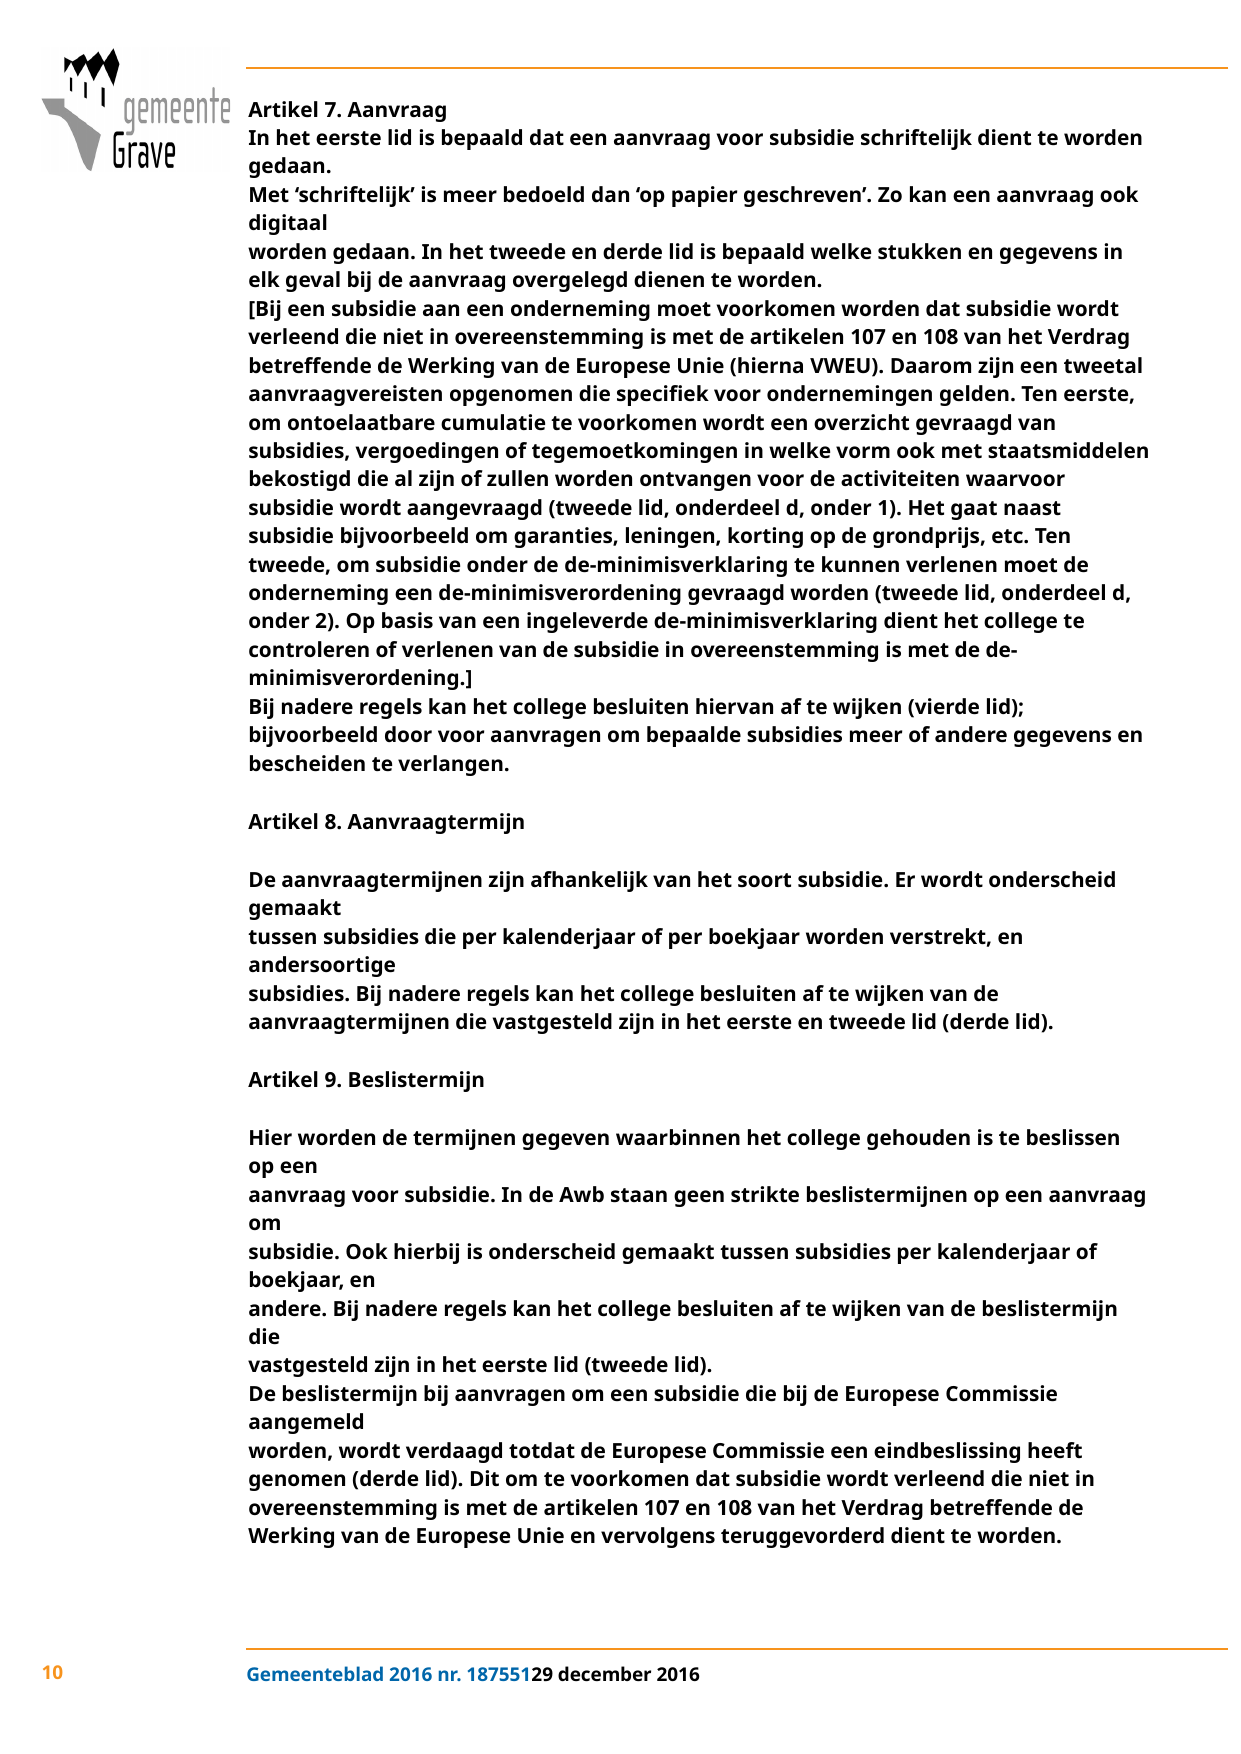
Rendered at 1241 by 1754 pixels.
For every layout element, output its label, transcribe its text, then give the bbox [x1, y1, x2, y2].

text tussen subsidies die per kalenderjaar of per boekjaar worden verstrekt, en andersoortige [248, 922, 1152, 979]
text Artikel 7. Aanvraag [248, 95, 1152, 123]
text vastgesteld zijn in het eerste lid (tweede lid). [248, 1351, 1152, 1379]
text [Bij een subsidie aan een onderneming moet voorkomen worden dat subsidie wordt verleend die niet in overeenstemming is met de artikelen 107 en 108 van het Verdrag betreffende de Werking van de Europese Unie (hierna VWEU). Daarom zijn een tweetal aanvraagvereisten opgenomen die specifiek voor ondernemingen gelden. Ten eerste, om ontoelaatbare cumulatie te voorkomen wordt een overzicht gevraagd van subsidies, vergoedingen of tegemoetkomingen in welke vorm ook met staatsmiddelen bekostigd die al zijn of zullen worden ontvangen voor de activiteiten waarvoor subsidie wordt aangevraagd (tweede lid, onderdeel d, onder 1). Het gaat naast subsidie bijvoorbeeld om garanties, leningen, korting op de grondprijs, etc. Ten tweede, om subsidie onder de de-minimisverklaring te kunnen verlenen moet de onderneming een de-minimisverordening gevraagd worden (tweede lid, onderdeel d, onder 2). Op basis van een ingeleverde de-minimisverklaring dient het college te controleren of verlenen van de subsidie in overeenstemming is met de de-minimisverordening.] [248, 294, 1152, 692]
text subsidie. Ook hierbij is onderscheid gemaakt tussen subsidies per kalenderjaar of boekjaar, en [248, 1237, 1152, 1294]
picture [41, 47, 231, 172]
text Met ‘schriftelijk’ is meer bedoeld dan ‘op papier geschreven’. Zo kan een aanvraag ook digitaal [248, 180, 1152, 237]
text Hier worden de termijnen gegeven waarbinnen het college gehouden is te beslissen op een [248, 1123, 1152, 1180]
text De beslistermijn bij aanvragen om een subsidie die bij de Europese Commissie aangemeld [248, 1379, 1152, 1436]
text Artikel 9. Beslistermijn [248, 1065, 1152, 1093]
text worden, wordt verdaagd totdat de Europese Commissie een eindbeslissing heeft genomen (derde lid). Dit om te voorkomen dat subsidie wordt verleend die niet in overeenstemming is met de artikelen 107 en 108 van het Verdrag betreffende de Werking van de Europese Unie en vervolgens teruggevorderd dient te worden. [248, 1436, 1152, 1550]
text Bij nadere regels kan het college besluiten hiervan af te wijken (vierde lid); bijvoorbeeld door voor aanvragen om bepaalde subsidies meer of andere gegevens en bescheiden te verlangen. [248, 692, 1152, 777]
text De aanvraagtermijnen zijn afhankelijk van het soort subsidie. Er wordt onderscheid gemaakt [248, 865, 1152, 922]
text In het eerste lid is bepaald dat een aanvraag voor subsidie schriftelijk dient te worden gedaan. [248, 123, 1152, 180]
text worden gedaan. In het tweede en derde lid is bepaald welke stukken en gegevens in elk geval bij de aanvraag overgelegd dienen te worden. [248, 237, 1152, 294]
text aanvraag voor subsidie. In de Awb staan geen strikte beslistermijnen op een aanvraag om [248, 1180, 1152, 1237]
text andere. Bij nadere regels kan het college besluiten af te wijken van de beslistermijn die [248, 1294, 1152, 1351]
text Artikel 8. Aanvraagtermijn [248, 807, 1152, 835]
text subsidies. Bij nadere regels kan het college besluiten af te wijken van de aanvraagtermijnen die vastgesteld zijn in het eerste en tweede lid (derde lid). [248, 979, 1152, 1036]
